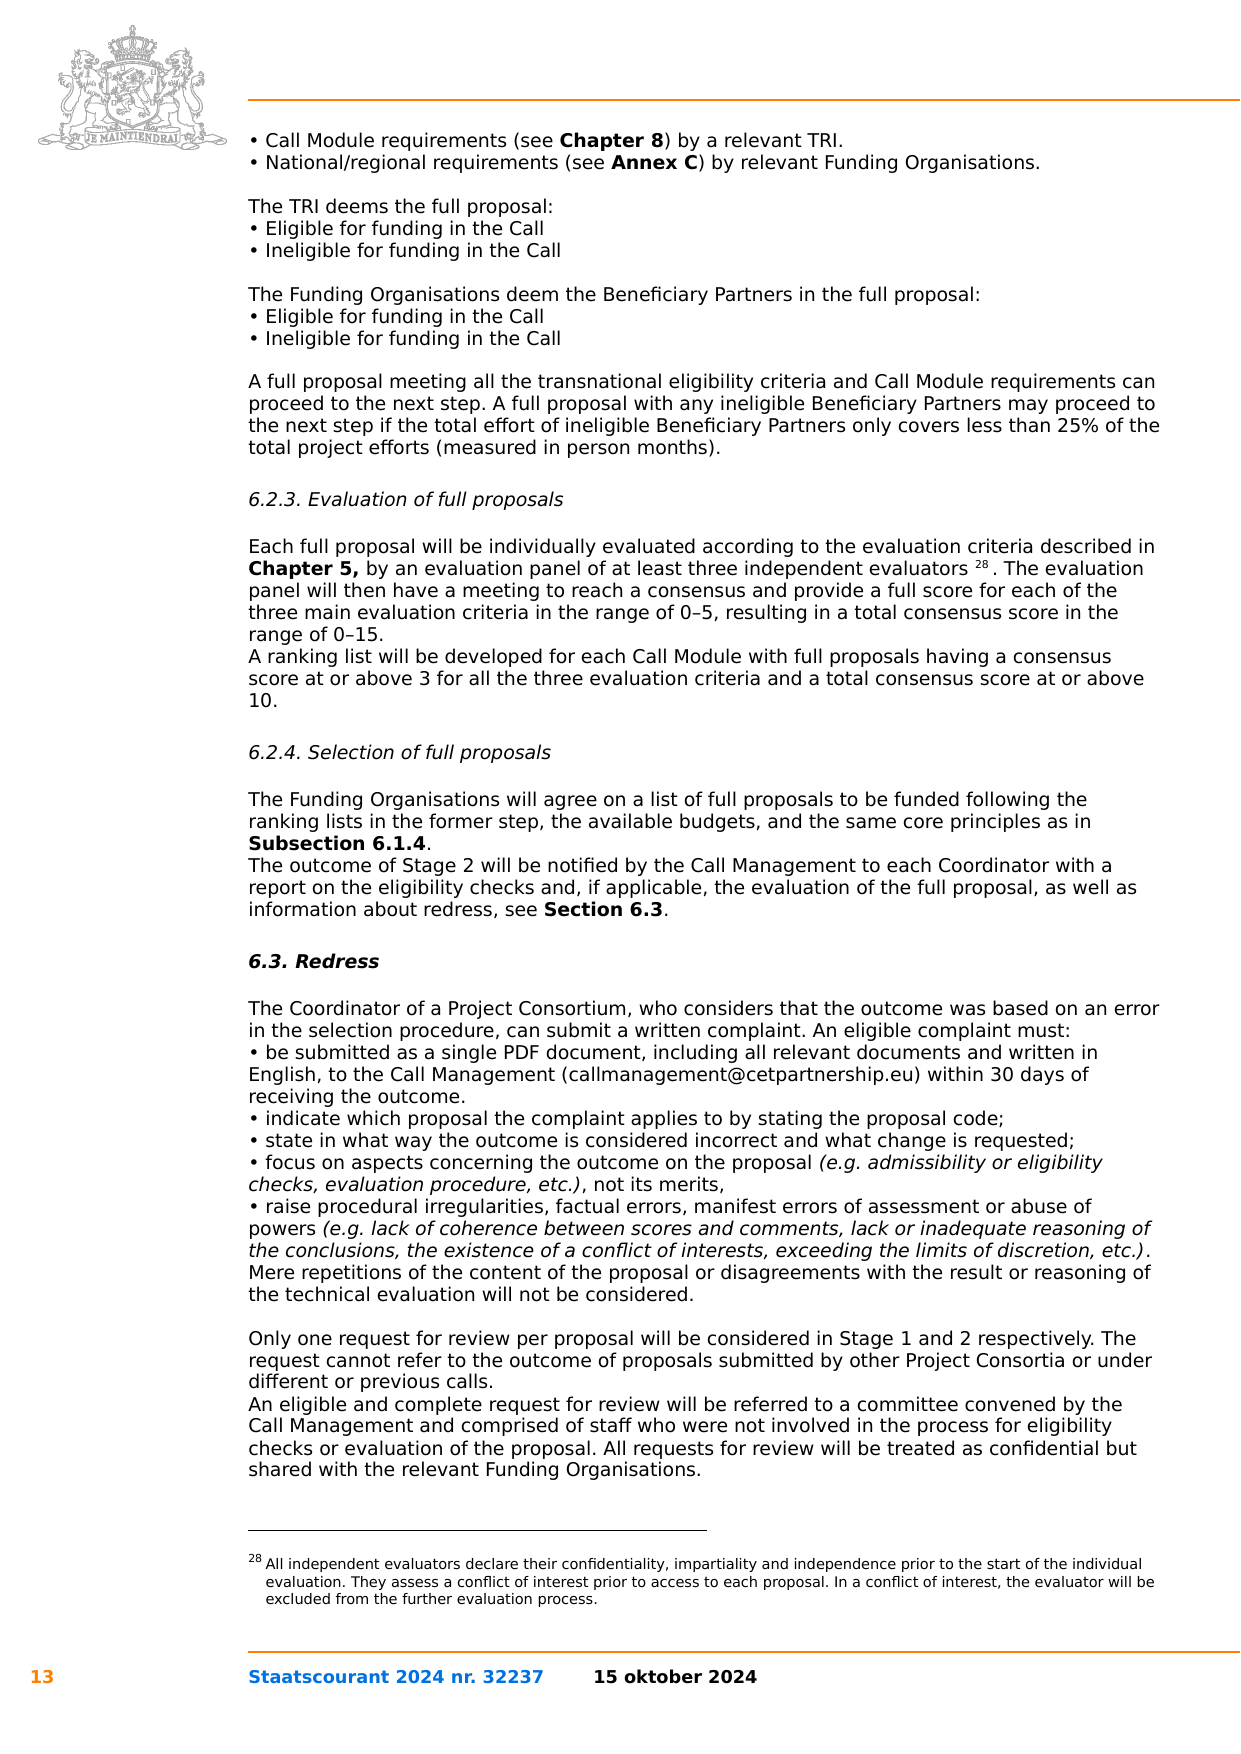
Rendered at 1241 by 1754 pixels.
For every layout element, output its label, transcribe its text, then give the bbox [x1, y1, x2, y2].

subtitle 6.2.4. Selection of full proposals [248, 742, 1163, 764]
subtitle 6.3. Redress [248, 951, 1163, 973]
text • state in what way the outcome is considered incorrect and what change is requested; [248, 1130, 1163, 1152]
text • Call Module requirements (see Chapter 8) by a relevant TRI. [248, 130, 1163, 152]
text An eligible and complete request for review will be referred to a committee convened by the Call Management and comprised of staff who were not involved in the process for eligibility checks or evaluation of the proposal. All requests for review will be treated as confidential but shared with the relevant Funding Organisations. [248, 1393, 1163, 1481]
text Each full proposal will be individually evaluated according to the evaluation criteria described in Chapter 5, by an evaluation panel of at least three independent evaluators . The evaluation panel will then have a meeting to reach a consensus and provide a full score for each of the three main evaluation criteria in the range of 0–5, resulting in a total consensus score in the range of 0–15. [248, 536, 1163, 646]
text All independent evaluators declare their confidentiality, impartiality and independence prior to the start of the individual evaluation. They assess a conflict of interest prior to access to each proposal. In a conflict of interest, the evaluator will be excluded from the further evaluation process. [248, 1552, 1163, 1608]
text The Funding Organisations will agree on a list of full proposals to be funded following the ranking lists in the former step, the available budgets, and the same core principles as in Subsection 6.1.4. [248, 789, 1163, 855]
text • indicate which proposal the complaint applies to by stating the proposal code; [248, 1108, 1163, 1130]
text The Funding Organisations deem the Beneficiary Partners in the full proposal: [248, 283, 1163, 306]
text A full proposal meeting all the transnational eligibility criteria and Call Module requirements can proceed to the next step. A full proposal with any ineligible Beneficiary Partners may proceed to the next step if the total effort of ineligible Beneficiary Partners only covers less than 25% of the total project efforts (measured in person months). [248, 371, 1163, 459]
text • Ineligible for funding in the Call [248, 240, 1163, 262]
picture [38, 25, 227, 150]
text • be submitted as a single PDF document, including all relevant documents and written in English, to the Call Management (callmanagement@cetpartnership.eu) within 30 days of receiving the outcome. [248, 1042, 1163, 1108]
text • Eligible for funding in the Call [248, 306, 1163, 327]
text A ranking list will be developed for each Call Module with full proposals having a consensus score at or above 3 for all the three evaluation criteria and a total consensus score at or above 10. [248, 646, 1163, 712]
text • Eligible for funding in the Call [248, 218, 1163, 240]
text Only one request for review per proposal will be considered in Stage 1 and 2 respectively. The request cannot refer to the outcome of proposals submitted by other Project Consortia or under different or previous calls. [248, 1327, 1163, 1393]
text • focus on aspects concerning the outcome on the proposal (e.g. admissibility or eligibility checks, evaluation procedure, etc.), not its merits, [248, 1152, 1163, 1196]
text • National/regional requirements (see Annex C) by relevant Funding Organisations. [248, 152, 1163, 174]
text The Coordinator of a Project Consortium, who considers that the outcome was based on an error in the selection procedure, can submit a written complaint. An eligible complaint must: [248, 998, 1163, 1042]
subtitle 6.2.3. Evaluation of full proposals [248, 489, 1163, 511]
text • Ineligible for funding in the Call [248, 327, 1163, 349]
text The TRI deems the full proposal: [248, 196, 1163, 218]
text The outcome of Stage 2 will be notified by the Call Management to each Coordinator with a report on the eligibility checks and, if applicable, the evaluation of the full proposal, as well as information about redress, see Section 6.3. [248, 855, 1163, 921]
text • raise procedural irregularities, factual errors, manifest errors of assessment or abuse of powers (e.g. lack of coherence between scores and comments, lack or inadequate reasoning of the conclusions, the existence of a conflict of interests, exceeding the limits of discretion, etc.). Mere repetitions of the content of the proposal or disagreements with the result or reasoning of the technical evaluation will not be considered. [248, 1196, 1163, 1306]
